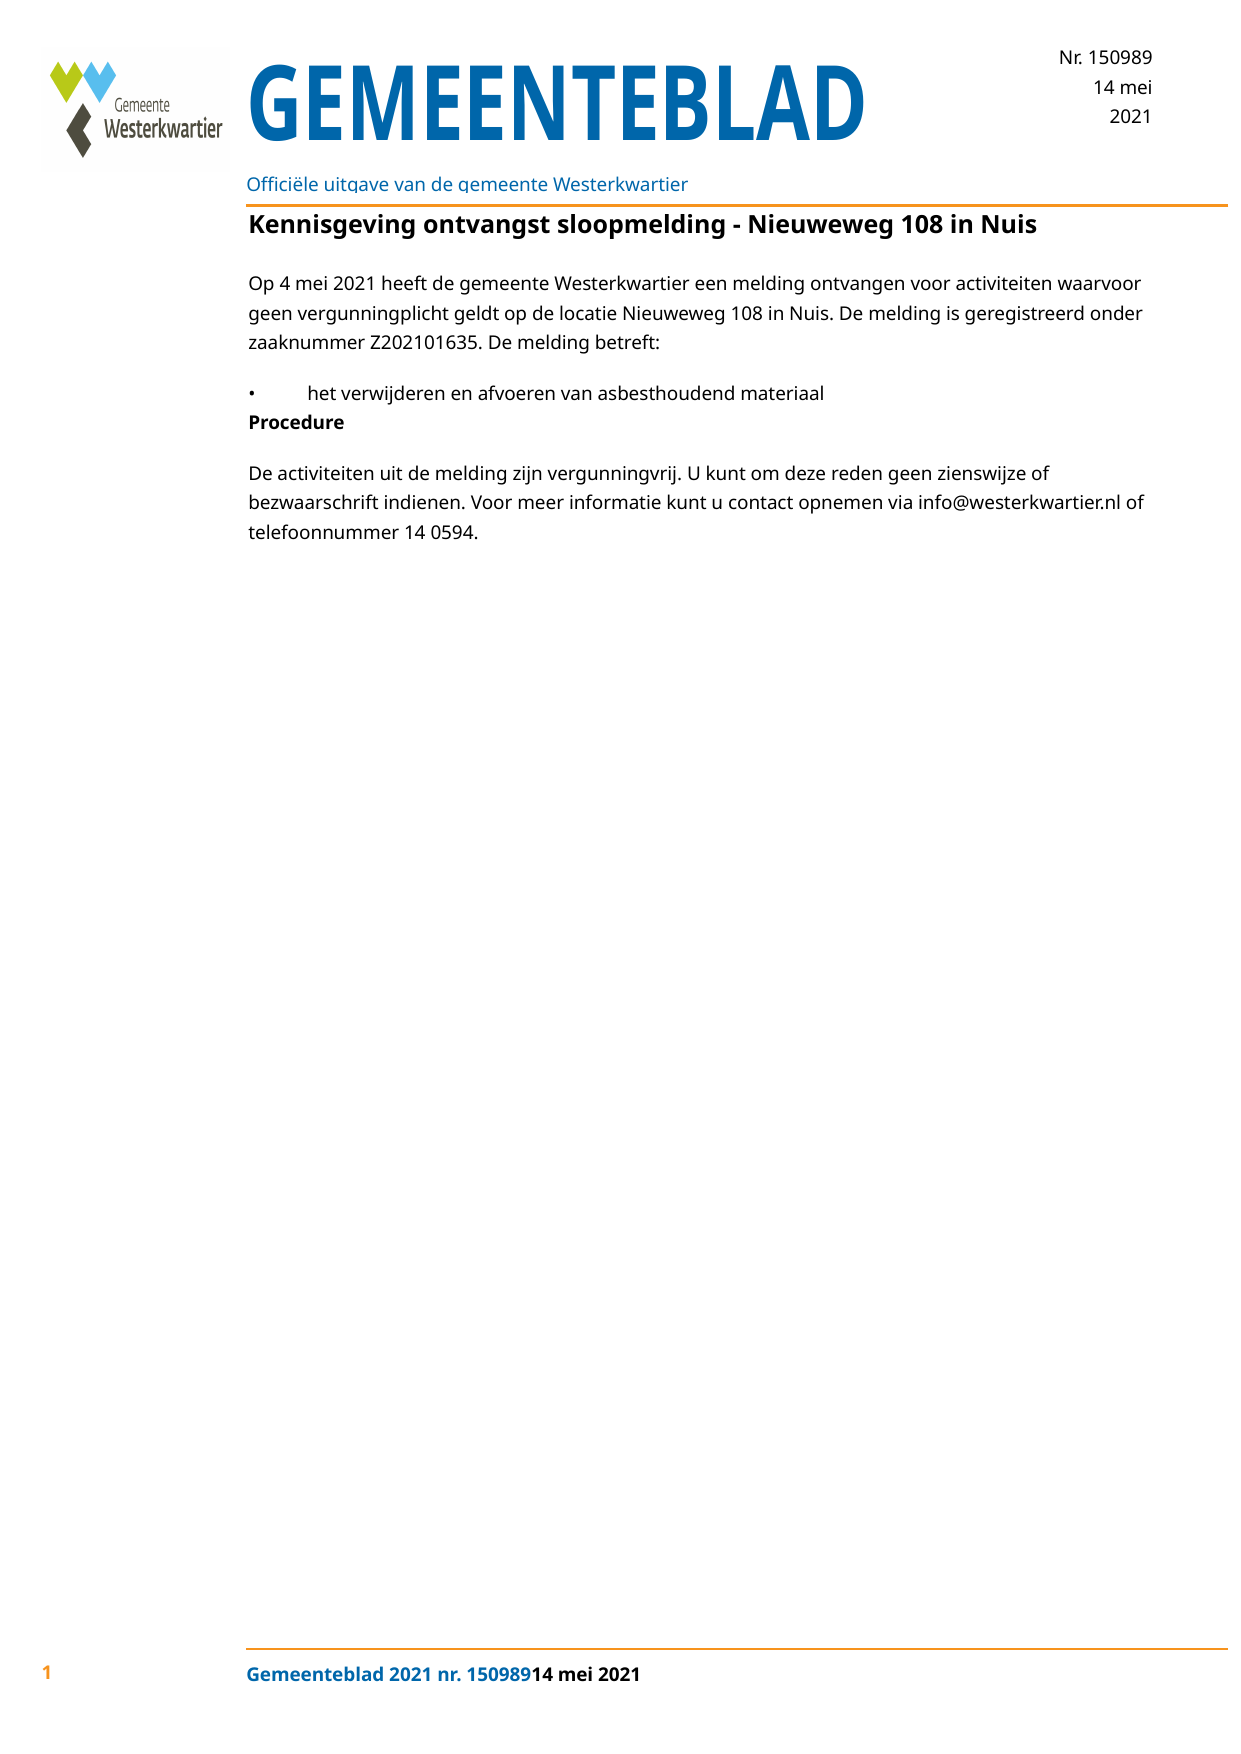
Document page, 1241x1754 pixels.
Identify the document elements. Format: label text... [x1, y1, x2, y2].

text Kennisgeving ontvangst sloopmelding - Nieuweweg 108 in Nuis [248, 207, 1152, 241]
text De activiteiten uit de melding zijn vergunningvrij. U kunt om deze reden geen zienswijze of bezwaarschrift indienen. Voor meer informatie kunt u contact opnemen via info@westerkwartier.nl of telefoonnummer 14 0594. [248, 460, 1152, 545]
list het verwijderen en afvoeren van asbesthoudend materiaal [248, 380, 1152, 406]
picture [41, 47, 231, 172]
text Op 4 mei 2021 heeft de gemeente Westerkwartier een melding ontvangen voor activiteiten waarvoor geen vergunningplicht geldt op de locatie Nieuweweg 108 in Nuis. De melding is geregistreerd onder zaaknummer Z202101635. De melding betreft: [248, 270, 1152, 355]
text Procedure [248, 409, 1152, 435]
